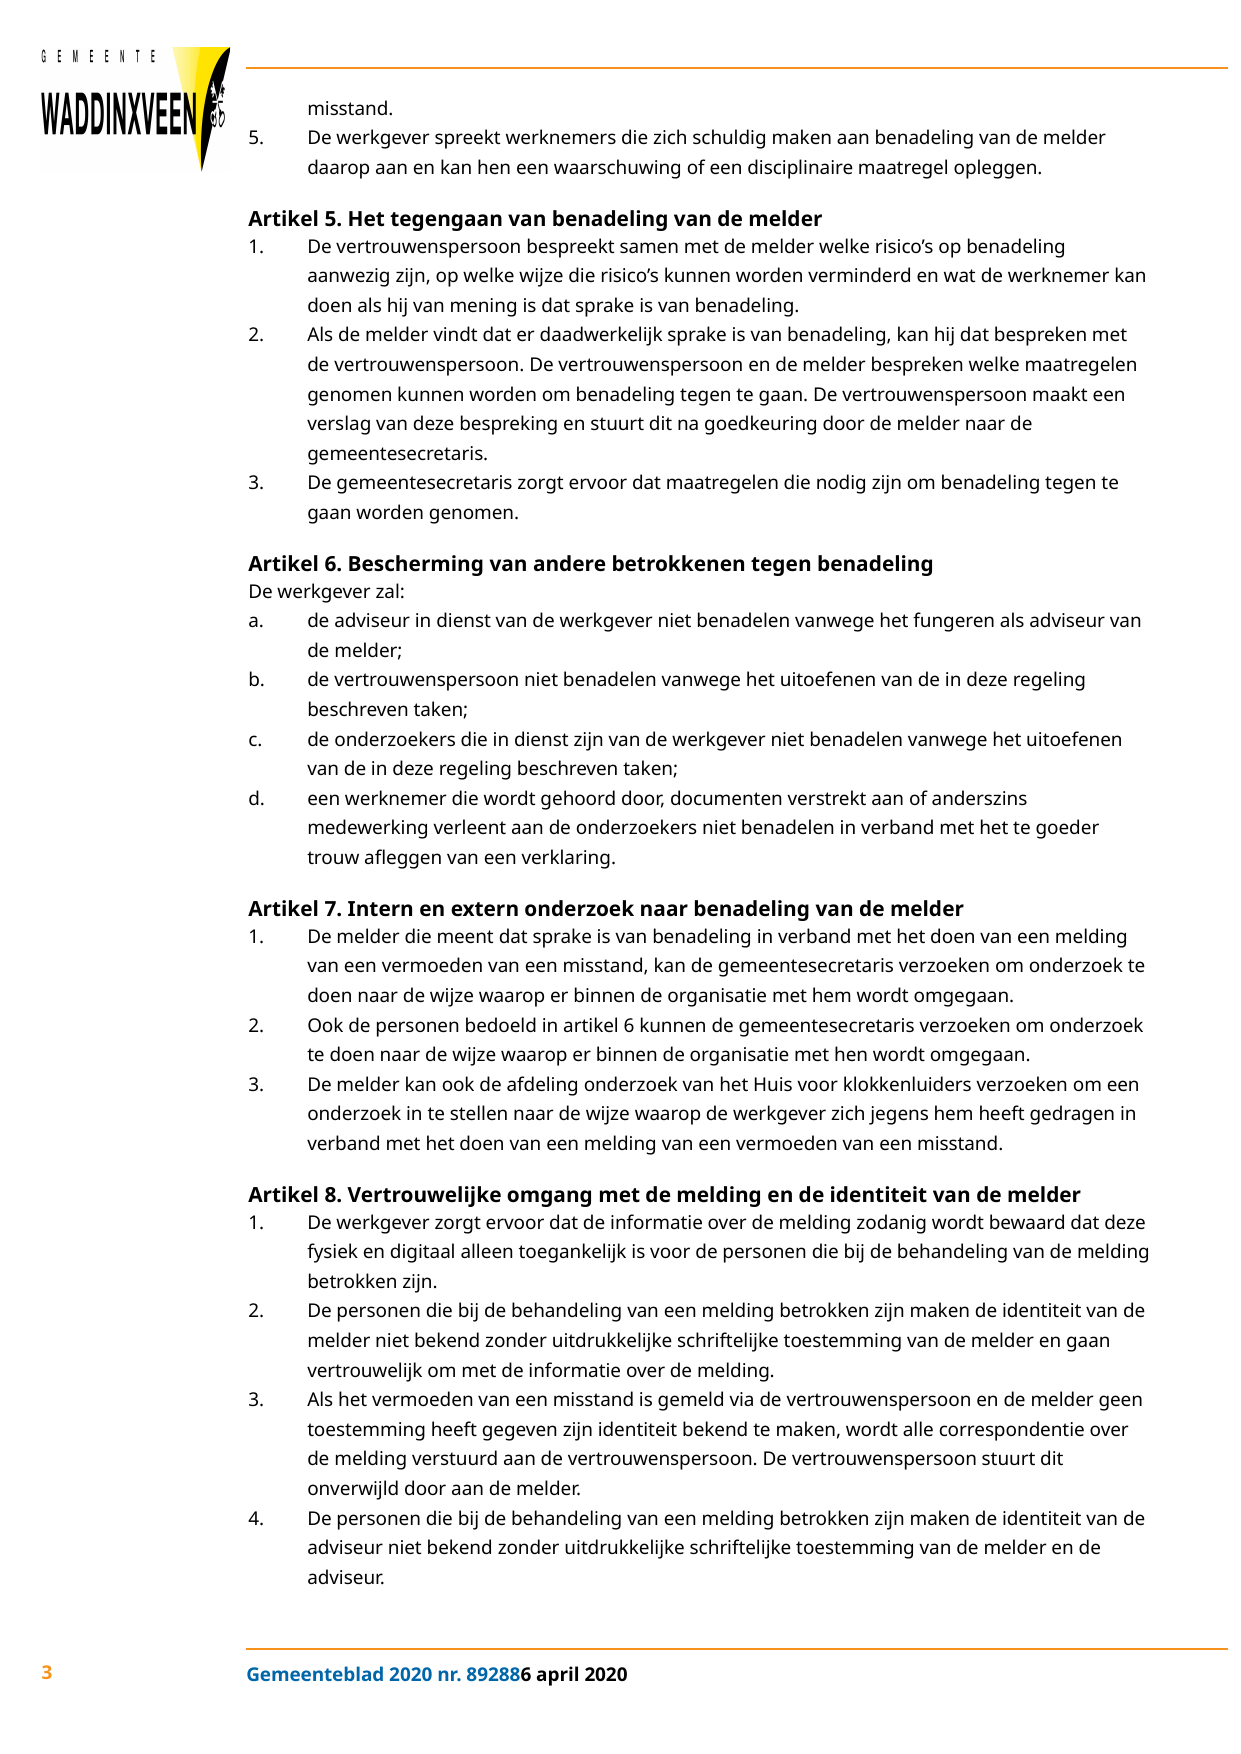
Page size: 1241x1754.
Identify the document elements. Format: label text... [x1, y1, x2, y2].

list De melder kan ook de afdeling onderzoek van het Huis voor klokkenluiders verzoeken om een onderzoek in te stellen naar de wijze waarop de werkgever zich jegens hem heeft gedragen in verband met het doen van een melding van een vermoeden van een misstand. [248, 1071, 1152, 1156]
text Artikel 5. Het tegengaan van benadeling van de melder [248, 204, 1152, 233]
list de vertrouwenspersoon niet benadelen vanwege het uitoefenen van de in deze regeling beschreven taken; [248, 667, 1152, 722]
text Artikel 8. Vertrouwelijke omgang met de melding en de identiteit van de melder [248, 1181, 1152, 1209]
list de adviseur in dienst van de werkgever niet benadelen vanwege het fungeren als adviseur van de melder; [248, 607, 1152, 663]
list Als het vermoeden van een misstand is gemeld via de vertrouwenspersoon en de melder geen toestemming heeft gegeven zijn identiteit bekend te maken, wordt alle correspondentie over de melding verstuurd aan de vertrouwenspersoon. De vertrouwenspersoon stuurt dit onverwijld door aan de melder. [248, 1386, 1152, 1501]
list misstand. [248, 95, 1152, 121]
text De werkgever zal: [248, 578, 1152, 604]
list De melder die meent dat sprake is van benadeling in verband met het doen van een melding van een vermoeden van een misstand, kan de gemeentesecretaris verzoeken om onderzoek te doen naar de wijze waarop er binnen de organisatie met hem wordt omgegaan. [248, 923, 1152, 1008]
text Artikel 7. Intern en extern onderzoek naar benadeling van de melder [248, 894, 1152, 923]
list De personen die bij de behandeling van een melding betrokken zijn maken de identiteit van de adviseur niet bekend zonder uitdrukkelijke schriftelijke toestemming van de melder en de adviseur. [248, 1505, 1152, 1590]
list De personen die bij de behandeling van een melding betrokken zijn maken de identiteit van de melder niet bekend zonder uitdrukkelijke schriftelijke toestemming van de melder en gaan vertrouwelijk om met de informatie over de melding. [248, 1298, 1152, 1383]
list De werkgever zorgt ervoor dat de informatie over de melding zodanig wordt bewaard dat deze fysiek en digitaal alleen toegankelijk is voor de personen die bij de behandeling van de melding betrokken zijn. [248, 1209, 1152, 1294]
list Als de melder vindt dat er daadwerkelijk sprake is van benadeling, kan hij dat bespreken met de vertrouwenspersoon. De vertrouwenspersoon en de melder bespreken welke maatregelen genomen kunnen worden om benadeling tegen te gaan. De vertrouwenspersoon maakt een verslag van deze bespreking en stuurt dit na goedkeuring door de melder naar de gemeentesecretaris. [248, 322, 1152, 466]
list De werkgever spreekt werknemers die zich schuldig maken aan benadeling van de melder daarop aan en kan hen een waarschuwing of een disciplinaire maatregel opleggen. [248, 124, 1152, 180]
list Ook de personen bedoeld in artikel 6 kunnen de gemeentesecretaris verzoeken om onderzoek te doen naar de wijze waarop er binnen de organisatie met hen wordt omgegaan. [248, 1012, 1152, 1067]
list De vertrouwenspersoon bespreekt samen met de melder welke risico’s op benadeling aanwezig zijn, op welke wijze die risico’s kunnen worden verminderd en wat de werknemer kan doen als hij van mening is dat sprake is van benadeling. [248, 233, 1152, 318]
text Artikel 6. Bescherming van andere betrokkenen tegen benadeling [248, 549, 1152, 578]
list de onderzoekers die in dienst zijn van de werkgever niet benadelen vanwege het uitoefenen van de in deze regeling beschreven taken; [248, 726, 1152, 781]
list De gemeentesecretaris zorgt ervoor dat maatregelen die nodig zijn om benadeling tegen te gaan worden genomen. [248, 469, 1152, 525]
list een werknemer die wordt gehoord door, documenten verstrekt aan of anderszins medewerking verleent aan de onderzoekers niet benadelen in verband met het te goeder trouw afleggen van een verklaring. [248, 785, 1152, 870]
picture [41, 47, 231, 172]
